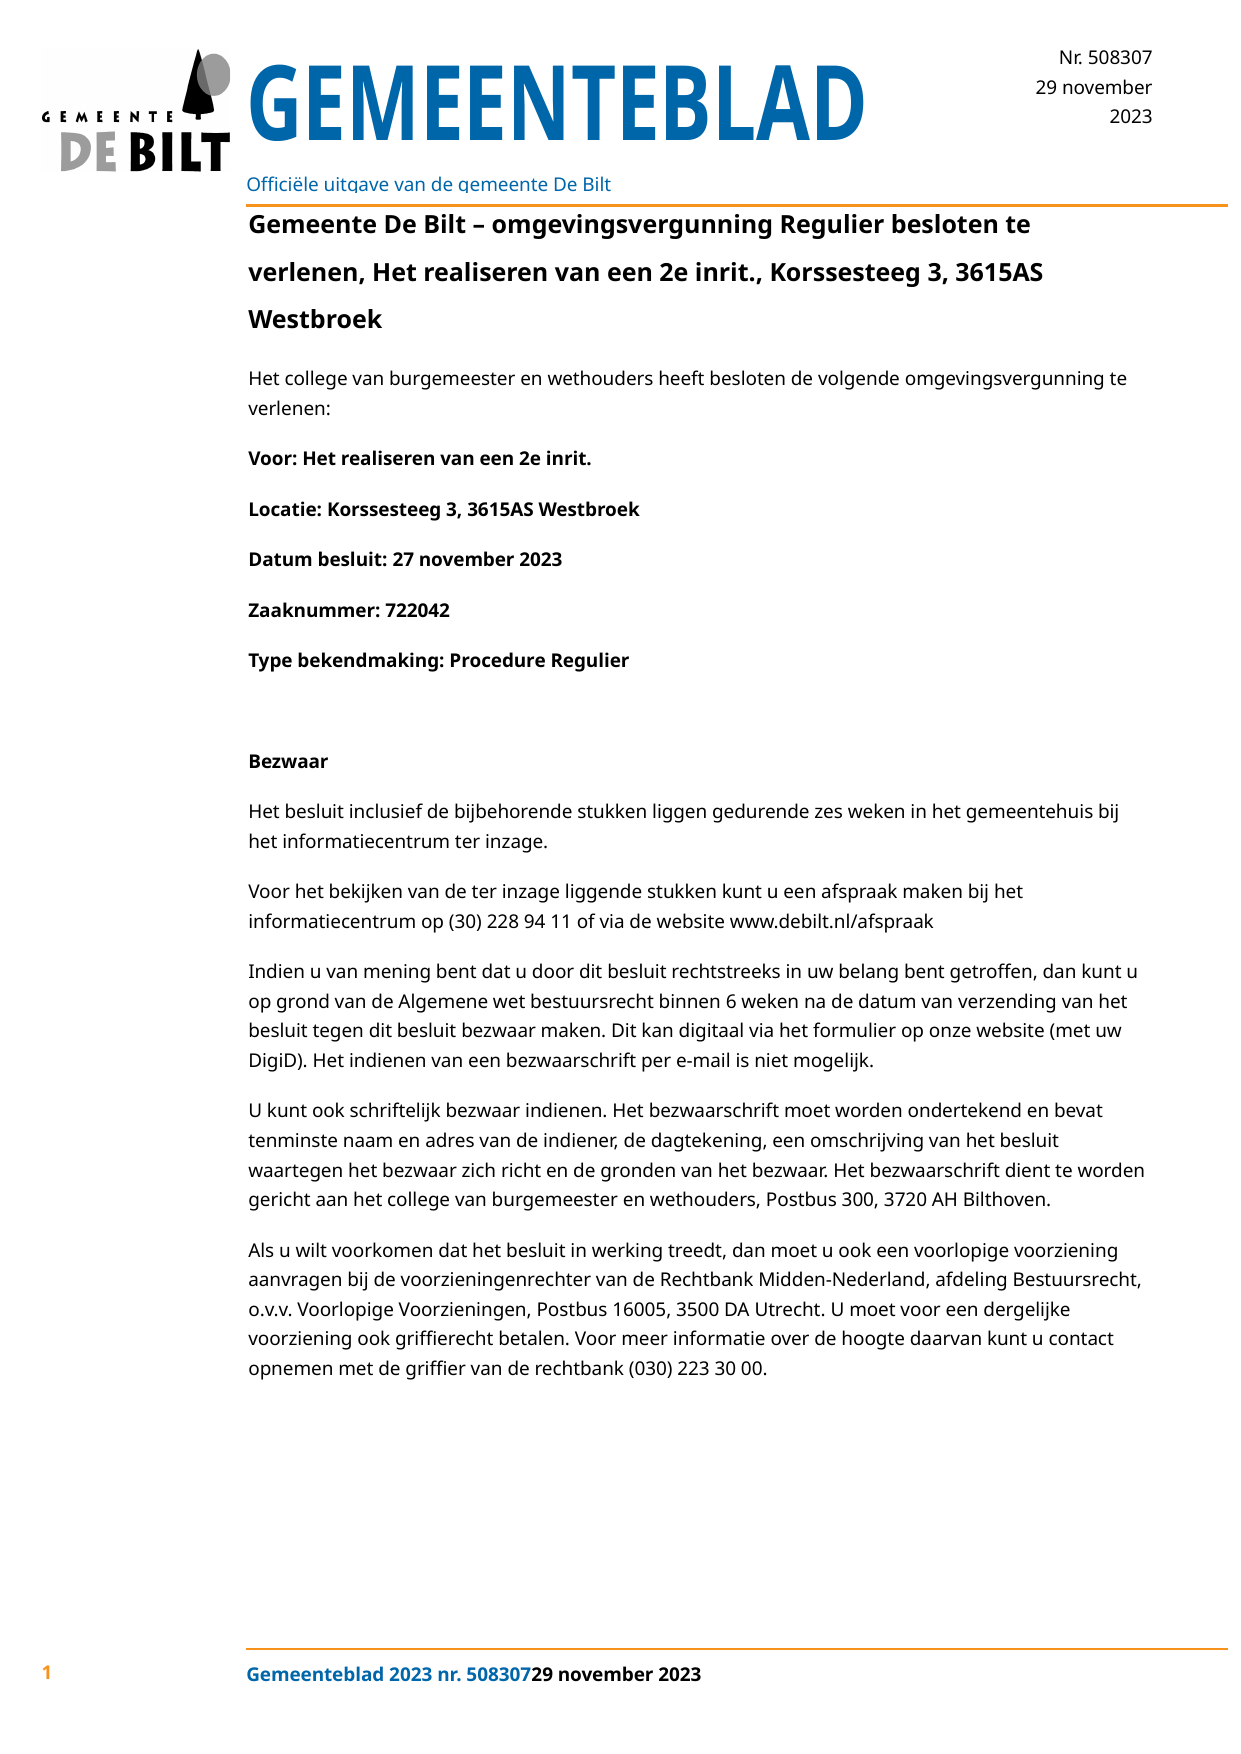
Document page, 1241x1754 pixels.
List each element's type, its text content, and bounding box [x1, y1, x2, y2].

text Het college van burgemeester en wethouders heeft besloten de volgende omgevingsvergunning te verlenen: [248, 366, 1152, 421]
picture [41, 47, 231, 172]
text Gemeente De Bilt – omgevingsvergunning Regulier besloten te verlenen, Het realiseren van een 2e inrit., Korssesteeg 3, 3615AS Westbroek [248, 207, 1152, 336]
text Bezwaar [248, 748, 1152, 774]
text Indien u van mening bent dat u door dit besluit rechtstreeks in uw belang bent getroffen, dan kunt u op grond van de Algemene wet bestuursrecht binnen 6 weken na de datum van verzending van het besluit tegen dit besluit bezwaar maken. Dit kan digitaal via het formulier op onze website (met uw DigiD). Het indienen van een bezwaarschrift per e-mail is niet mogelijk. [248, 958, 1152, 1073]
text Het besluit inclusief de bijbehorende stukken liggen gedurende zes weken in het gemeentehuis bij het informatiecentrum ter inzage. [248, 798, 1152, 854]
text U kunt ook schriftelijk bezwaar indienen. Het bezwaarschrift moet worden ondertekend en bevat tenminste naam en adres van de indiener, de dagtekening, een omschrijving van het besluit waartegen het bezwaar zich richt en de gronden van het bezwaar. Het bezwaarschrift dient te worden gericht aan het college van burgemeester en wethouders, Postbus 300, 3720 AH Bilthoven. [248, 1098, 1152, 1212]
text Voor het bekijken van de ter inzage liggende stukken kunt u een afspraak maken bij het informatiecentrum op (30) 228 94 11 of via de website www.debilt.nl/afspraak [248, 878, 1152, 934]
text Locatie: Korssesteeg 3, 3615AS Westbroek [248, 496, 1152, 522]
text Type bekendmaking: Procedure Regulier [248, 647, 1152, 673]
text Datum besluit: 27 november 2023 [248, 546, 1152, 572]
text Zaaknummer: 722042 [248, 597, 1152, 622]
text Als u wilt voorkomen dat het besluit in werking treedt, dan moet u ook een voorlopige voorziening aanvragen bij de voorzieningenrechter van de Rechtbank Midden-Nederland, afdeling Bestuursrecht, o.v.v. Voorlopige Voorzieningen, Postbus 16005, 3500 DA Utrecht. U moet voor een dergelijke voorziening ook griffierecht betalen. Voor meer informatie over de hoogte daarvan kunt u contact opnemen met de griffier van de rechtbank (030) 223 30 00. [248, 1237, 1152, 1381]
text Voor: Het realiseren van een 2e inrit. [248, 446, 1152, 471]
